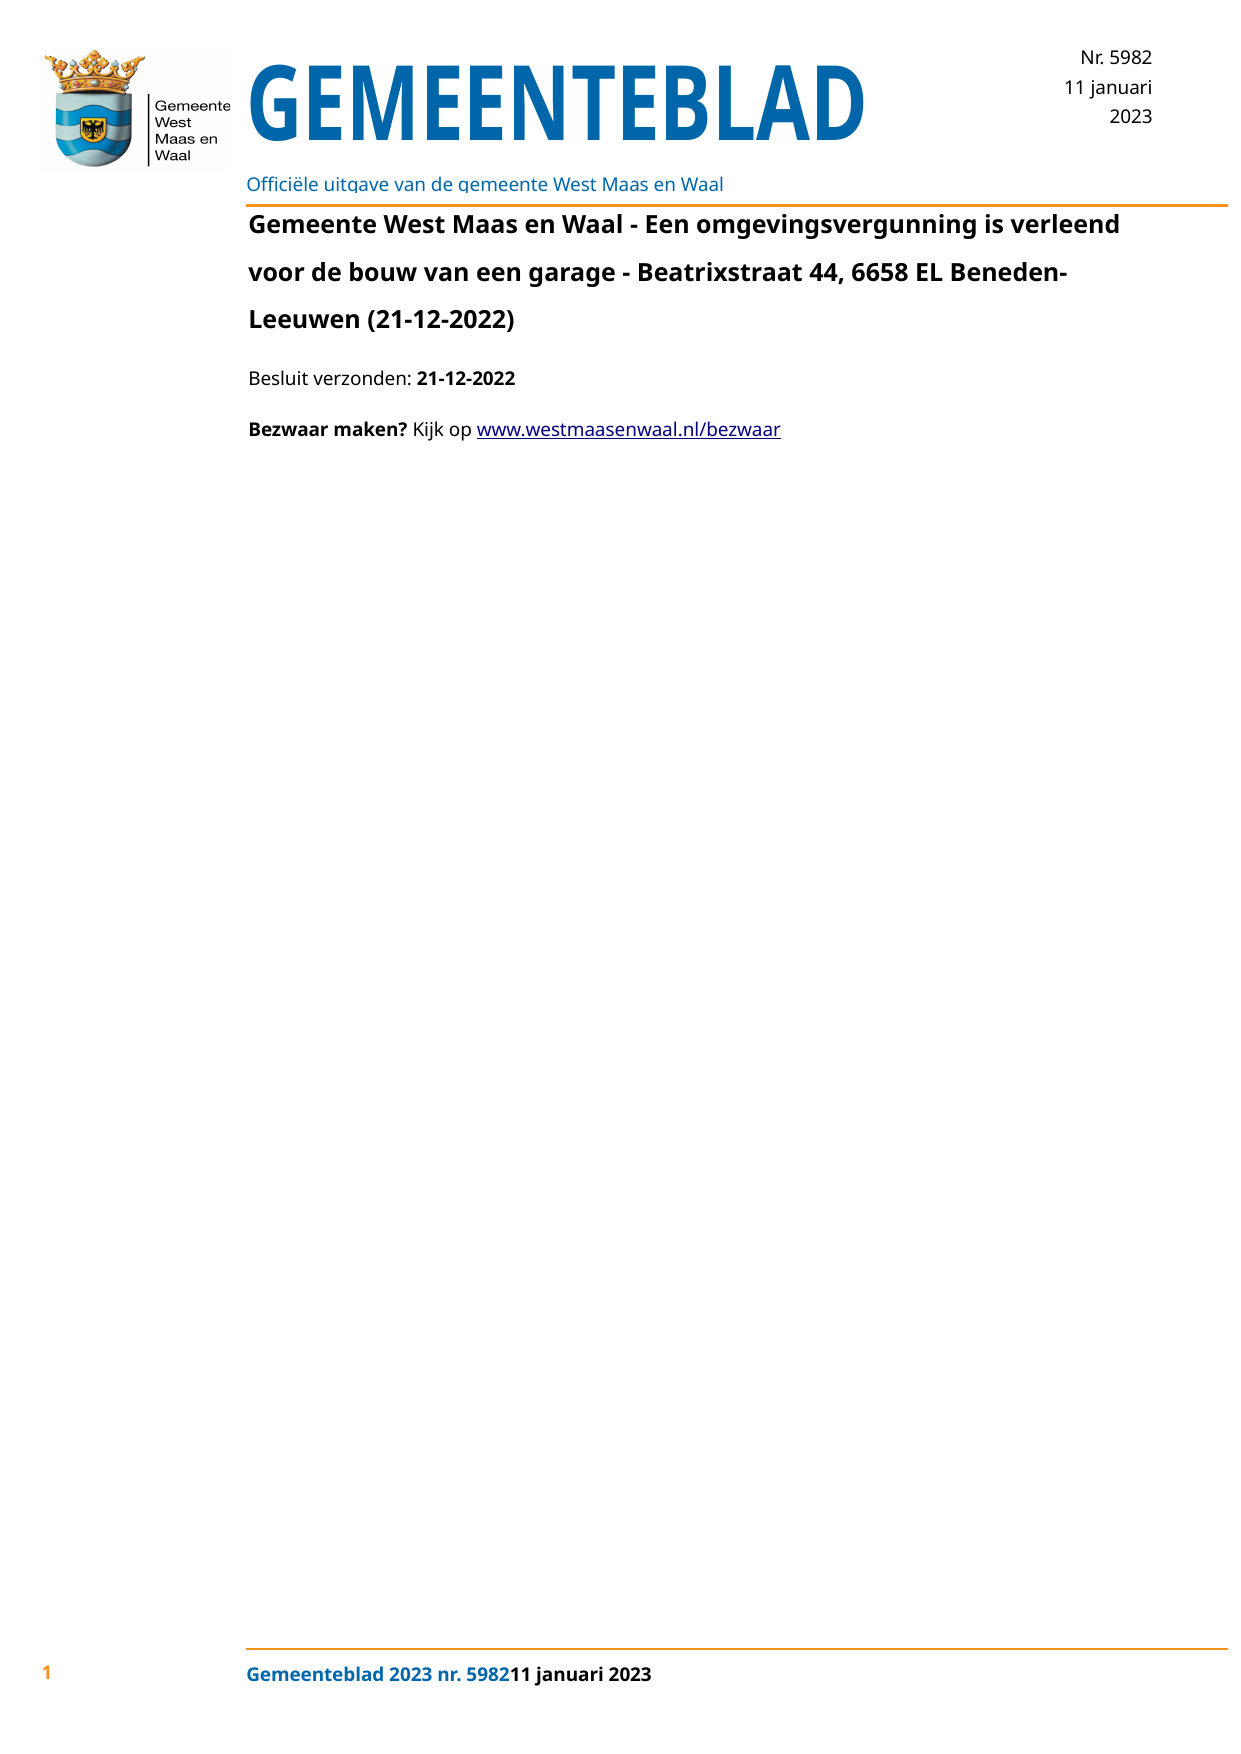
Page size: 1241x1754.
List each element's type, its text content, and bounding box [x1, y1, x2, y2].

text Gemeente West Maas en Waal - Een omgevingsvergunning is verleend voor de bouw van een garage - Beatrixstraat 44, 6658 EL Beneden-Leeuwen (21-12-2022) [248, 207, 1152, 336]
text Besluit verzonden: 21-12-2022 [248, 366, 1152, 391]
picture [41, 47, 231, 172]
text Bezwaar maken? Kijk op www.westmaasenwaal.nl/bezwaar [248, 416, 1152, 442]
